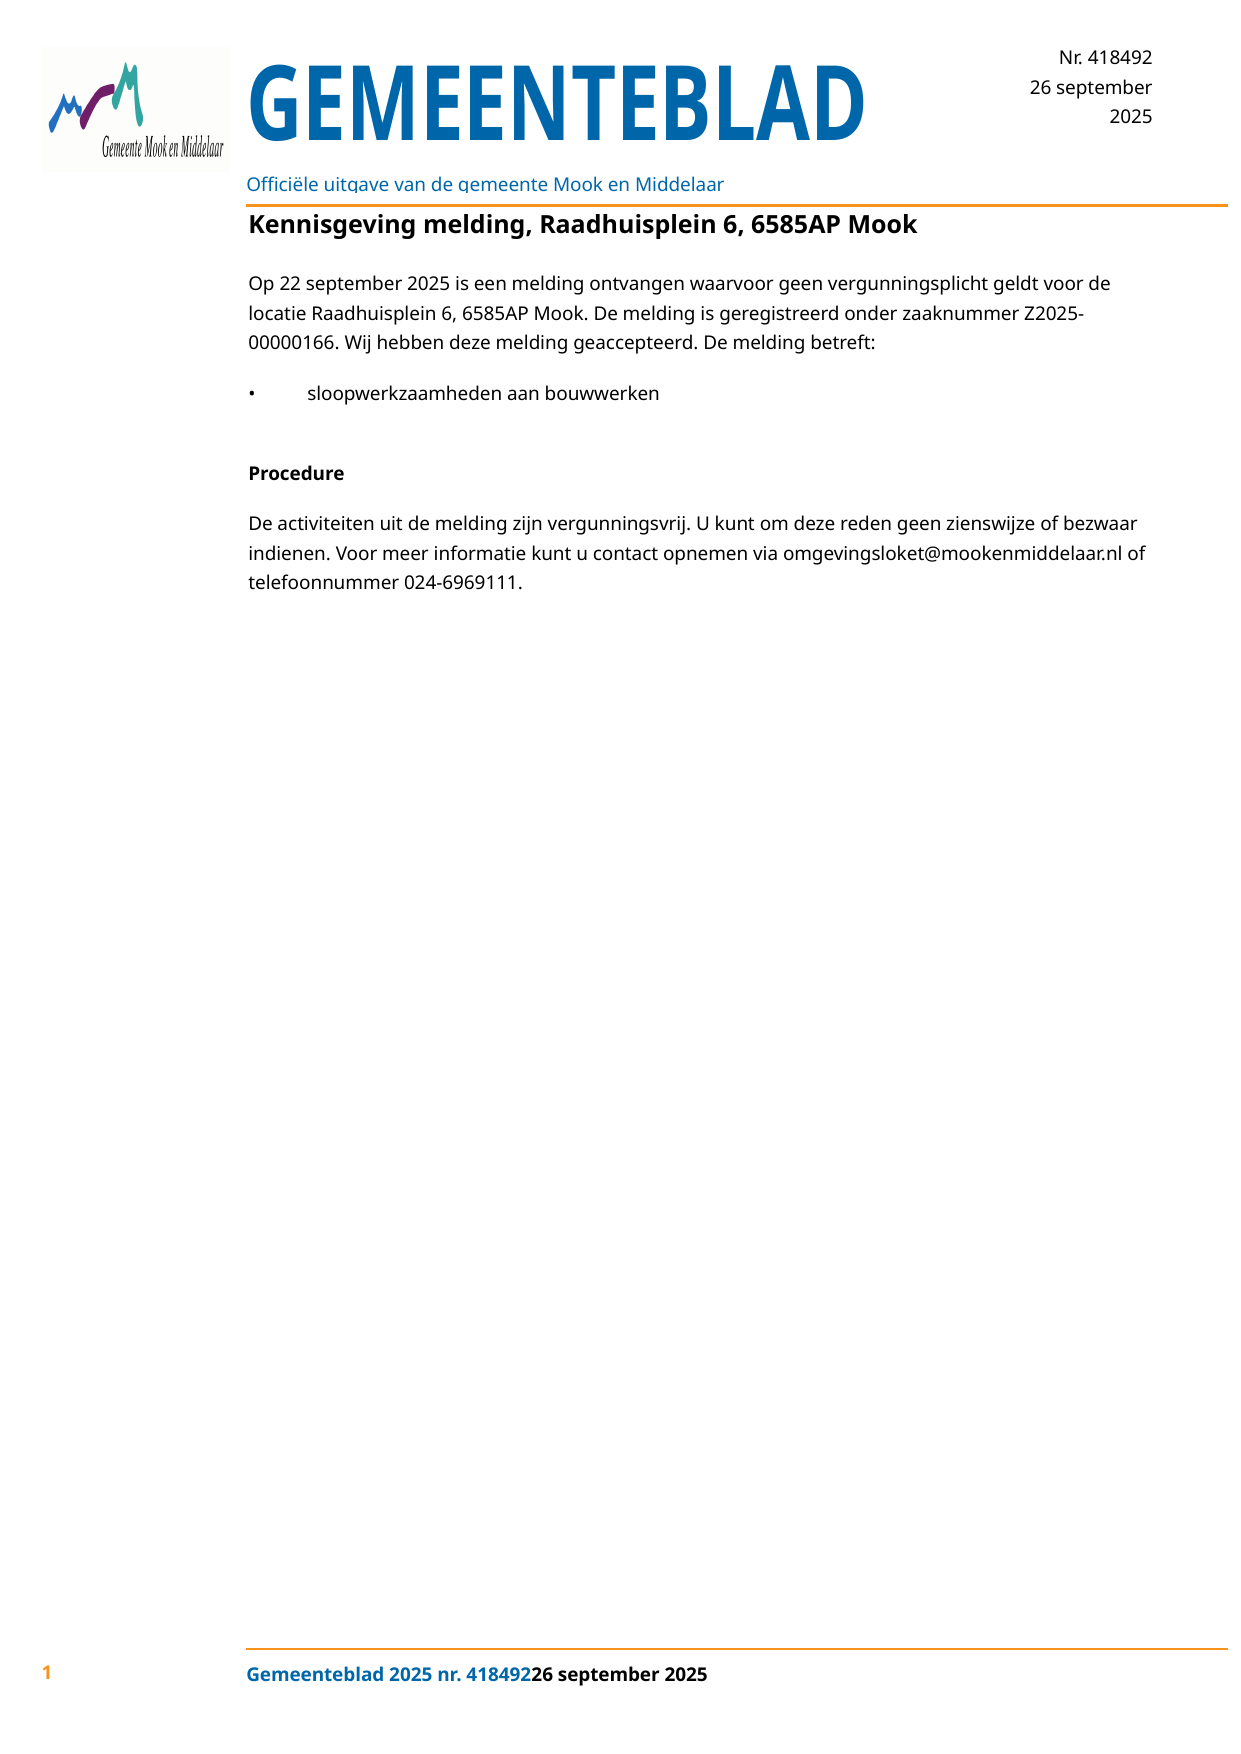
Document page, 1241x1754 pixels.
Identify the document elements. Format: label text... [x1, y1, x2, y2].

text De activiteiten uit de melding zijn vergunningsvrij. U kunt om deze reden geen zienswijze of bezwaar indienen. Voor meer informatie kunt u contact opnemen via omgevingsloket@mookenmiddelaar.nl of telefoonnummer 024-6969111. [248, 510, 1152, 595]
list sloopwerkzaamheden aan bouwwerken [248, 380, 1152, 406]
text Op 22 september 2025 is een melding ontvangen waarvoor geen vergunningsplicht geldt voor de locatie Raadhuisplein 6, 6585AP Mook. De melding is geregistreerd onder zaaknummer Z2025-00000166. Wij hebben deze melding geaccepteerd. De melding betreft: [248, 270, 1152, 355]
text Kennisgeving melding, Raadhuisplein 6, 6585AP Mook [248, 207, 1152, 241]
text Procedure [248, 460, 1152, 486]
picture [41, 47, 231, 172]
